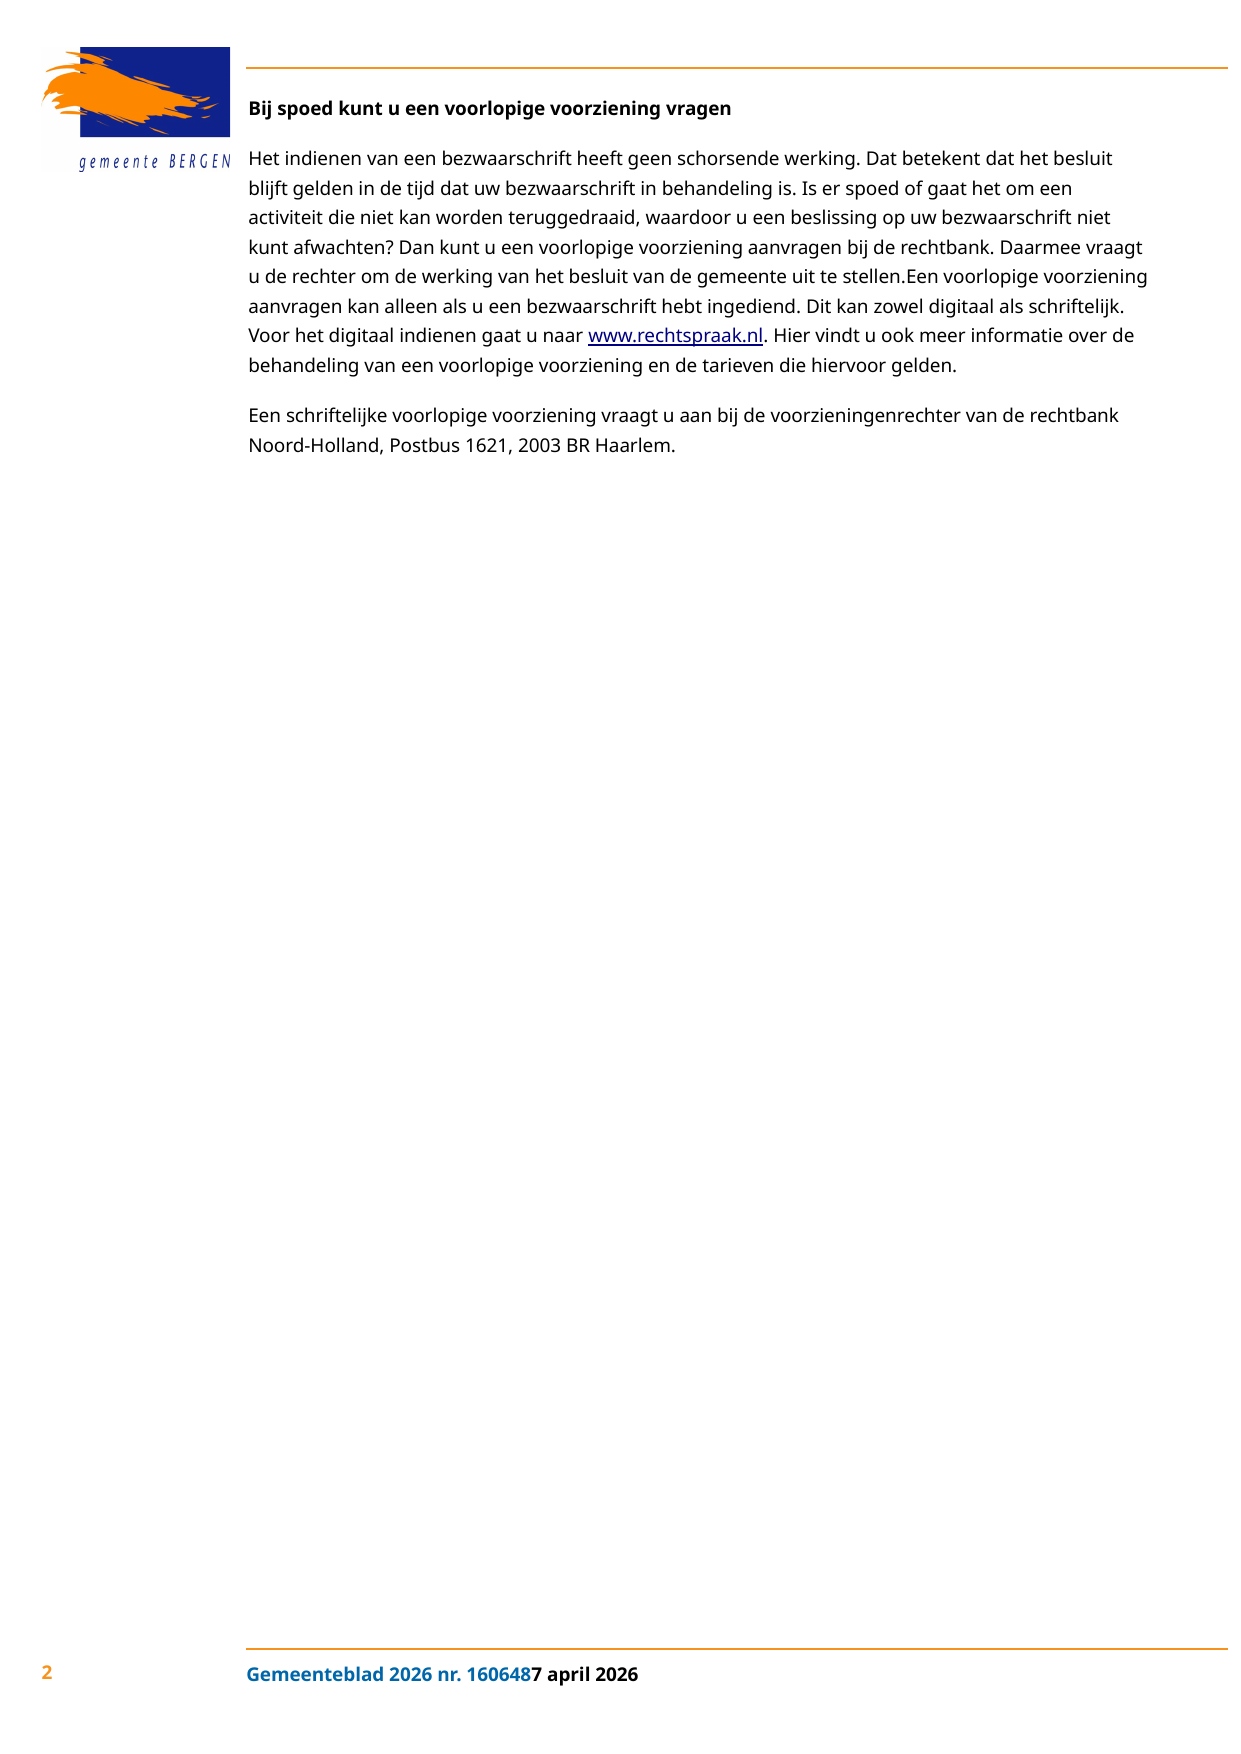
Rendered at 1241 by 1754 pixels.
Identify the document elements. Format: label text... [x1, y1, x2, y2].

text Het indienen van een bezwaarschrift heeft geen schorsende werking. Dat betekent dat het besluit blijft gelden in de tijd dat uw bezwaarschrift in behandeling is. Is er spoed of gaat het om een activiteit die niet kan worden teruggedraaid, waardoor u een beslissing op uw bezwaarschrift niet kunt afwachten? Dan kunt u een voorlopige voorziening aanvragen bij de rechtbank. Daarmee vraagt u de rechter om de werking van het besluit van de gemeente uit te stellen.Een voorlopige voorziening aanvragen kan alleen als u een bezwaarschrift hebt ingediend. Dit kan zowel digitaal als schriftelijk. Voor het digitaal indienen gaat u naar www.rechtspraak.nl. Hier vindt u ook meer informatie over de behandeling van een voorlopige voorziening en de tarieven die hiervoor gelden. [248, 145, 1152, 378]
picture [41, 47, 231, 172]
text Bij spoed kunt u een voorlopige voorziening vragen [248, 95, 1152, 121]
text Een schriftelijke voorlopige voorziening vraagt u aan bij de voorzieningenrechter van de rechtbank Noord-Holland, Postbus 1621, 2003 BR Haarlem. [248, 403, 1152, 458]
